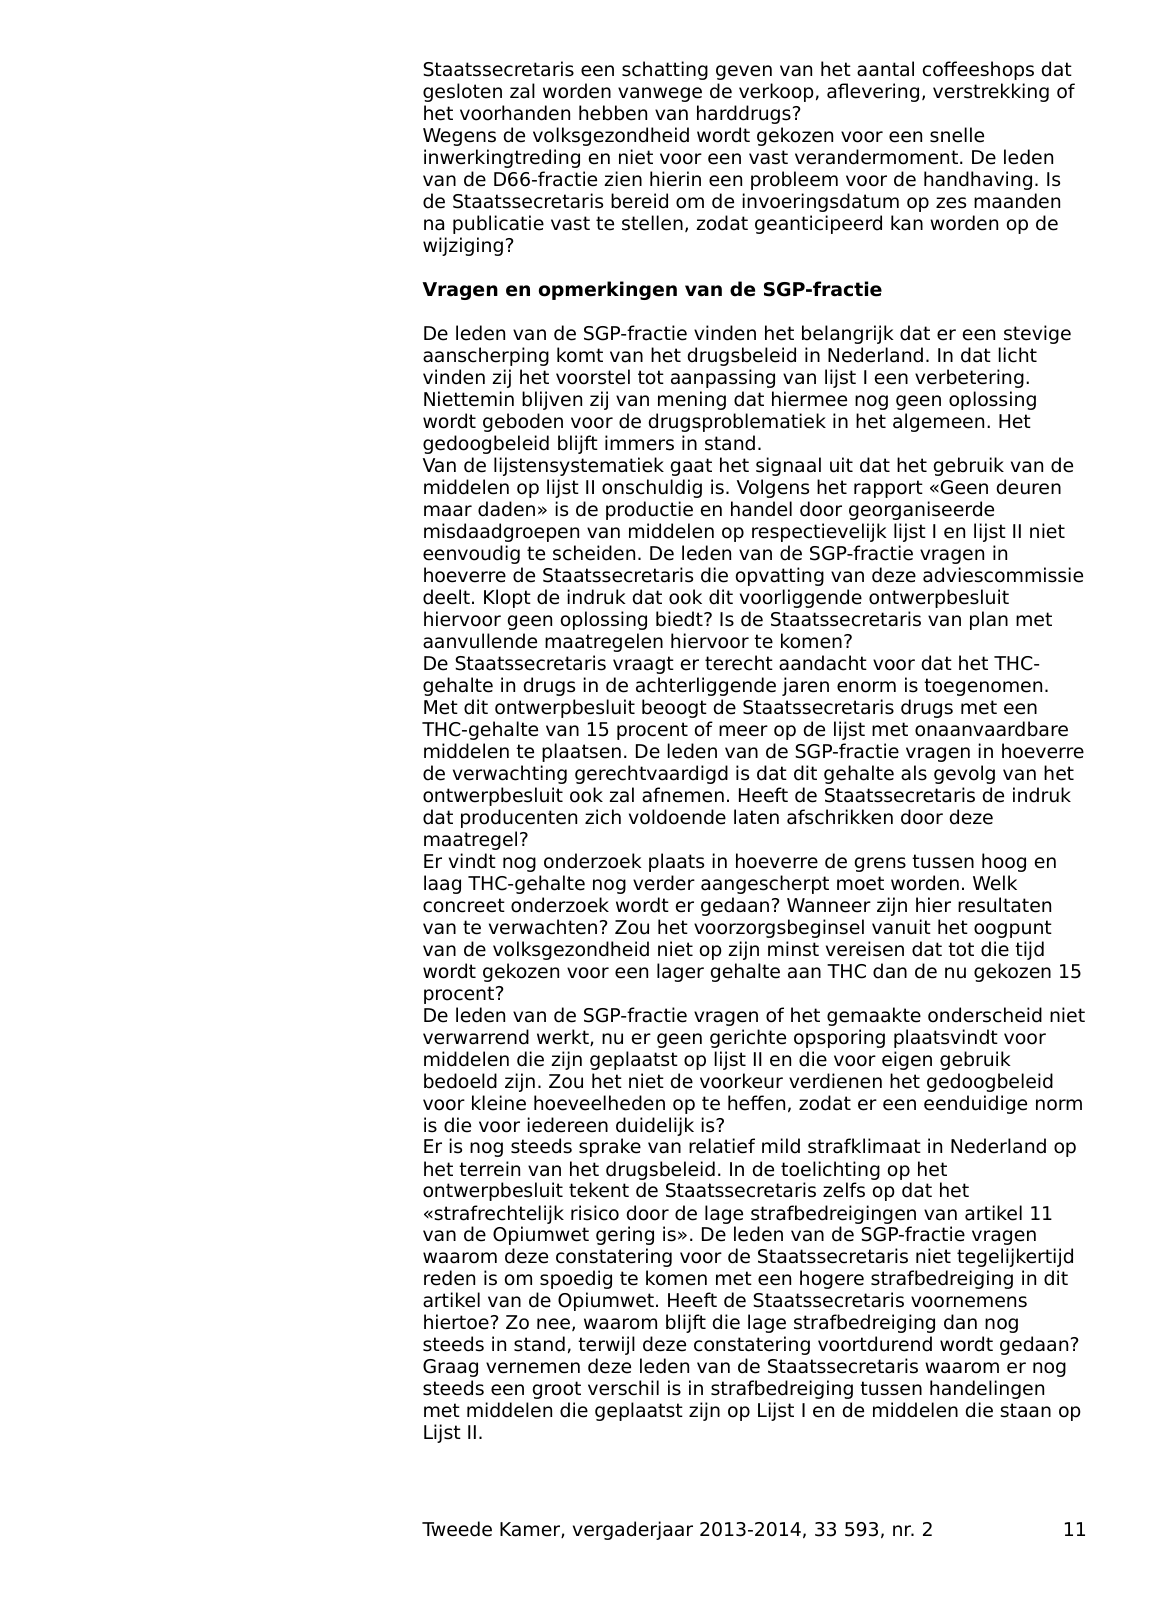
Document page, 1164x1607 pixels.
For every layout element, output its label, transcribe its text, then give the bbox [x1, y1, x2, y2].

text Er vindt nog onderzoek plaats in hoeverre de grens tussen hoog en laag THC-gehalte nog verder aangescherpt moet worden. Welk concreet onderzoek wordt er gedaan? Wanneer zijn hier resultaten van te verwachten? Zou het voorzorgsbeginsel vanuit het oogpunt van de volksgezondheid niet op zijn minst vereisen dat tot die tijd wordt gekozen voor een lager gehalte aan THC dan de nu gekozen 15 procent? [422, 851, 1087, 1004]
subtitle Vragen en opmerkingen van de SGP-fractie [422, 279, 1087, 301]
text Van de lijstensystematiek gaat het signaal uit dat het gebruik van de middelen op lijst II onschuldig is. Volgens het rapport «Geen deuren maar daden» is de productie en handel door georganiseerde misdaadgroepen van middelen op respectievelijk lijst I en lijst II niet eenvoudig te scheiden. De leden van de SGP-fractie vragen in hoeverre de Staatssecretaris die opvatting van deze adviescommissie deelt. Klopt de indruk dat ook dit voorliggende ontwerpbesluit hiervoor geen oplossing biedt? Is de Staatssecretaris van plan met aanvullende maatregelen hiervoor te komen? [422, 455, 1087, 653]
text De leden van de SGP-fractie vinden het belangrijk dat er een stevige aanscherping komt van het drugsbeleid in Nederland. In dat licht vinden zij het voorstel tot aanpassing van lijst I een verbetering. Niettemin blijven zij van mening dat hiermee nog geen oplossing wordt geboden voor de drugsproblematiek in het algemeen. Het gedoogbeleid blijft immers in stand. [422, 323, 1087, 455]
text De leden van de SGP-fractie vragen of het gemaakte onderscheid niet verwarrend werkt, nu er geen gerichte opsporing plaatsvindt voor middelen die zijn geplaatst op lijst II en die voor eigen gebruik bedoeld zijn. Zou het niet de voorkeur verdienen het gedoogbeleid voor kleine hoeveelheden op te heffen, zodat er een eenduidige norm is die voor iedereen duidelijk is? [422, 1004, 1087, 1136]
text Staatssecretaris een schatting geven van het aantal coffeeshops dat gesloten zal worden vanwege de verkoop, aflevering, verstrekking of het voorhanden hebben van harddrugs? [422, 59, 1087, 125]
text De Staatssecretaris vraagt er terecht aandacht voor dat het THC-gehalte in drugs in de achterliggende jaren enorm is toegenomen. Met dit ontwerpbesluit beoogt de Staatssecretaris drugs met een THC-gehalte van 15 procent of meer op de lijst met onaanvaardbare middelen te plaatsen. De leden van de SGP-fractie vragen in hoeverre de verwachting gerechtvaardigd is dat dit gehalte als gevolg van het ontwerpbesluit ook zal afnemen. Heeft de Staatssecretaris de indruk dat producenten zich voldoende laten afschrikken door deze maatregel? [422, 653, 1087, 851]
text Wegens de volksgezondheid wordt gekozen voor een snelle inwerkingtreding en niet voor een vast verandermoment. De leden van de D66-fractie zien hierin een probleem voor de handhaving. Is de Staatssecretaris bereid om de invoeringsdatum op zes maanden na publicatie vast te stellen, zodat geanticipeerd kan worden op de wijziging? [422, 125, 1087, 257]
text Er is nog steeds sprake van relatief mild strafklimaat in Nederland op het terrein van het drugsbeleid. In de toelichting op het ontwerpbesluit tekent de Staatssecretaris zelfs op dat het «strafrechtelijk risico door de lage strafbedreigingen van artikel 11 van de Opiumwet gering is». De leden van de SGP-fractie vragen waarom deze constatering voor de Staatssecretaris niet tegelijkertijd reden is om spoedig te komen met een hogere strafbedreiging in dit artikel van de Opiumwet. Heeft de Staatssecretaris voornemens hiertoe? Zo nee, waarom blijft die lage strafbedreiging dan nog steeds in stand, terwijl deze constatering voortdurend wordt gedaan? [422, 1136, 1087, 1356]
text Graag vernemen deze leden van de Staatssecretaris waarom er nog steeds een groot verschil is in strafbedreiging tussen handelingen met middelen die geplaatst zijn op Lijst I en de middelen die staan op Lijst II. [422, 1356, 1087, 1444]
